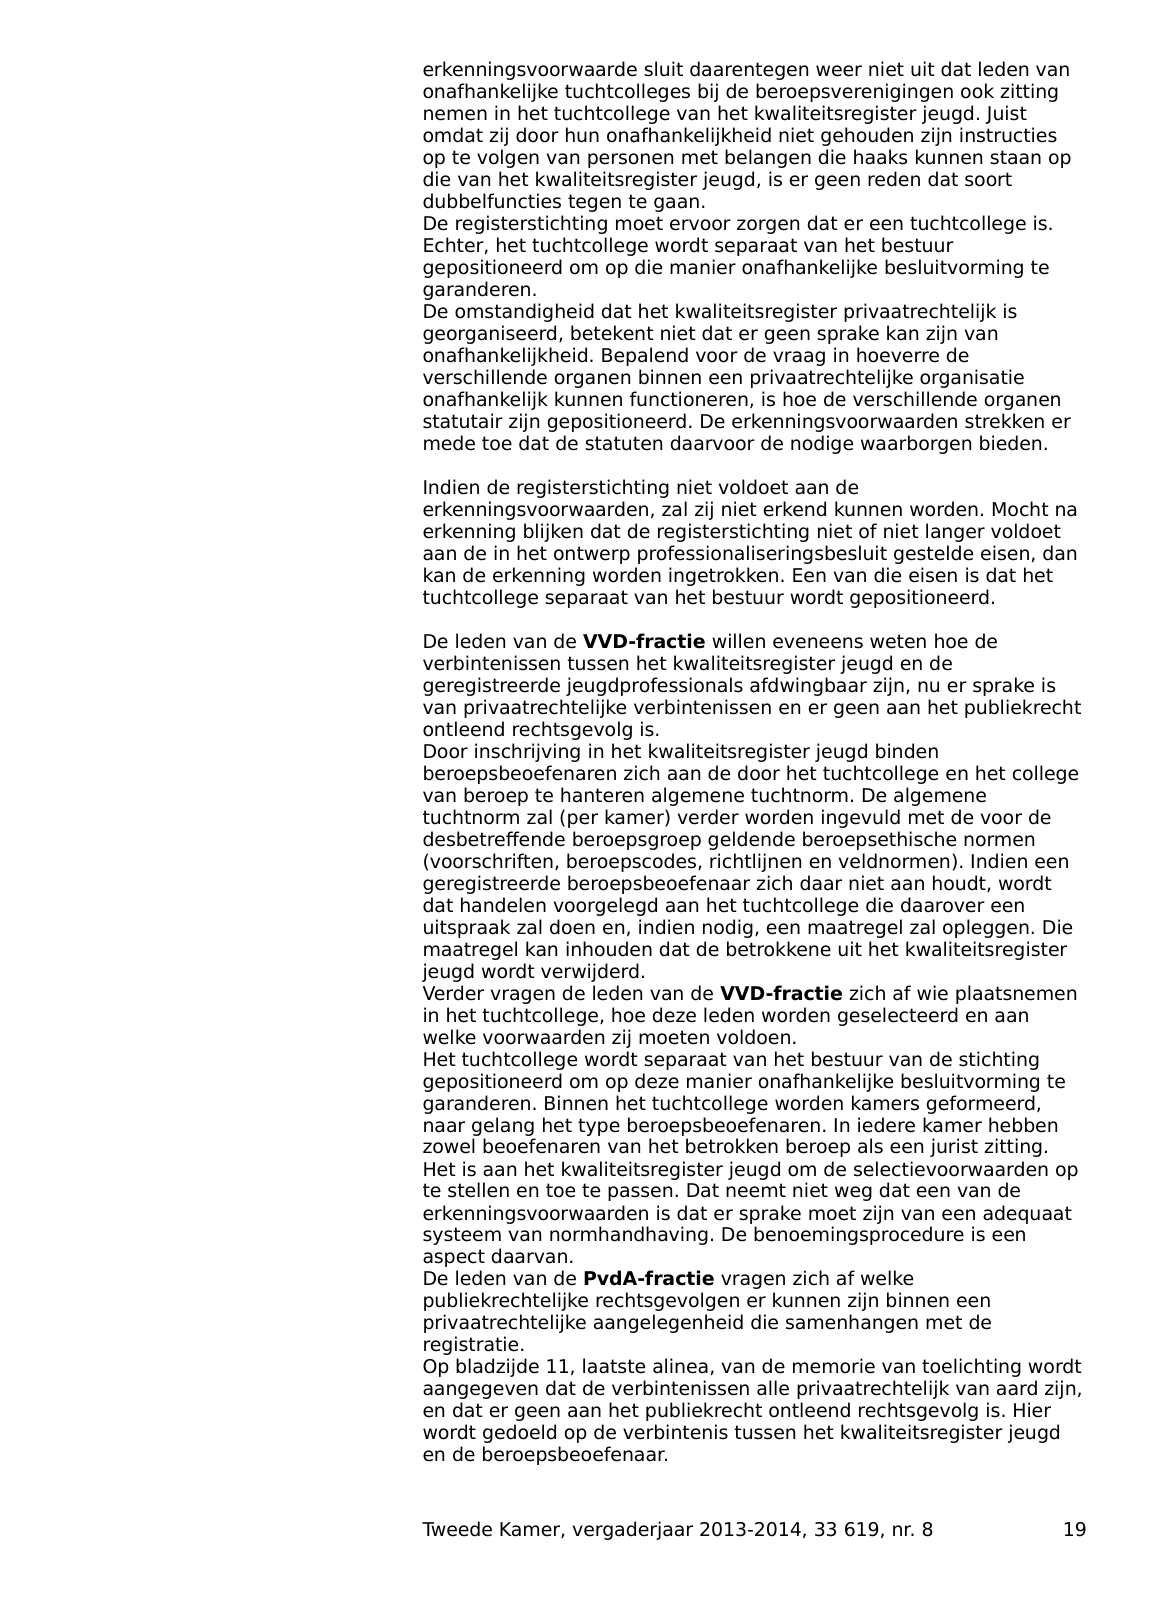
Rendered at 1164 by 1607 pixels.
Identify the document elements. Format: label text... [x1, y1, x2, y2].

text De leden van de VVD-fractie willen eveneens weten hoe de verbintenissen tussen het kwaliteitsregister jeugd en de geregistreerde jeugdprofessionals afdwingbaar zijn, nu er sprake is van privaatrechtelijke verbintenissen en er geen aan het publiekrecht ontleend rechtsgevolg is. [422, 631, 1087, 741]
text De registerstichting moet ervoor zorgen dat er een tuchtcollege is. Echter, het tuchtcollege wordt separaat van het bestuur gepositioneerd om op die manier onafhankelijke besluitvorming te garanderen. [422, 213, 1087, 301]
text De leden van de PvdA-fractie vragen zich af welke publiekrechtelijke rechtsgevolgen er kunnen zijn binnen een privaatrechtelijke aangelegenheid die samenhangen met de registratie. [422, 1268, 1087, 1356]
text De omstandigheid dat het kwaliteitsregister privaatrechtelijk is georganiseerd, betekent niet dat er geen sprake kan zijn van onafhankelijkheid. Bepalend voor de vraag in hoeverre de verschillende organen binnen een privaatrechtelijke organisatie onafhankelijk kunnen functioneren, is hoe de verschillende organen statutair zijn gepositioneerd. De erkenningsvoorwaarden strekken er mede toe dat de statuten daarvoor de nodige waarborgen bieden. [422, 301, 1087, 455]
text Door inschrijving in het kwaliteitsregister jeugd binden beroepsbeoefenaren zich aan de door het tuchtcollege en het college van beroep te hanteren algemene tuchtnorm. De algemene tuchtnorm zal (per kamer) verder worden ingevuld met de voor de desbetreffende beroepsgroep geldende beroepsethische normen (voorschriften, beroepscodes, richtlijnen en veldnormen). Indien een geregistreerde beroepsbeoefenaar zich daar niet aan houdt, wordt dat handelen voorgelegd aan het tuchtcollege die daarover een uitspraak zal doen en, indien nodig, een maatregel zal opleggen. Die maatregel kan inhouden dat de betrokkene uit het kwaliteitsregister jeugd wordt verwijderd. [422, 741, 1087, 983]
text Indien de registerstichting niet voldoet aan de erkenningsvoorwaarden, zal zij niet erkend kunnen worden. Mocht na erkenning blijken dat de registerstichting niet of niet langer voldoet aan de in het ontwerp professionaliseringsbesluit gestelde eisen, dan kan de erkenning worden ingetrokken. Een van die eisen is dat het tuchtcollege separaat van het bestuur wordt gepositioneerd. [422, 477, 1087, 609]
text Op bladzijde 11, laatste alinea, van de memorie van toelichting wordt aangegeven dat de verbintenissen alle privaatrechtelijk van aard zijn, en dat er geen aan het publiekrecht ontleend rechtsgevolg is. Hier wordt gedoeld op de verbintenis tussen het kwaliteitsregister jeugd en de beroepsbeoefenaar. [422, 1356, 1087, 1466]
text Het tuchtcollege wordt separaat van het bestuur van de stichting gepositioneerd om op deze manier onafhankelijke besluitvorming te garanderen. Binnen het tuchtcollege worden kamers geformeerd, naar gelang het type beroepsbeoefenaren. In iedere kamer hebben zowel beoefenaren van het betrokken beroep als een jurist zitting. Het is aan het kwaliteitsregister jeugd om de selectievoorwaarden op te stellen en toe te passen. Dat neemt niet weg dat een van de erkenningsvoorwaarden is dat er sprake moet zijn van een adequaat systeem van normhandhaving. De benoemingsprocedure is een aspect daarvan. [422, 1048, 1087, 1268]
text Verder vragen de leden van de VVD-fractie zich af wie plaatsnemen in het tuchtcollege, hoe deze leden worden geselecteerd en aan welke voorwaarden zij moeten voldoen. [422, 983, 1087, 1048]
text erkenningsvoorwaarde sluit daarentegen weer niet uit dat leden van onafhankelijke tuchtcolleges bij de beroepsverenigingen ook zitting nemen in het tuchtcollege van het kwaliteitsregister jeugd. Juist omdat zij door hun onafhankelijkheid niet gehouden zijn instructies op te volgen van personen met belangen die haaks kunnen staan op die van het kwaliteitsregister jeugd, is er geen reden dat soort dubbelfuncties tegen te gaan. [422, 59, 1087, 213]
